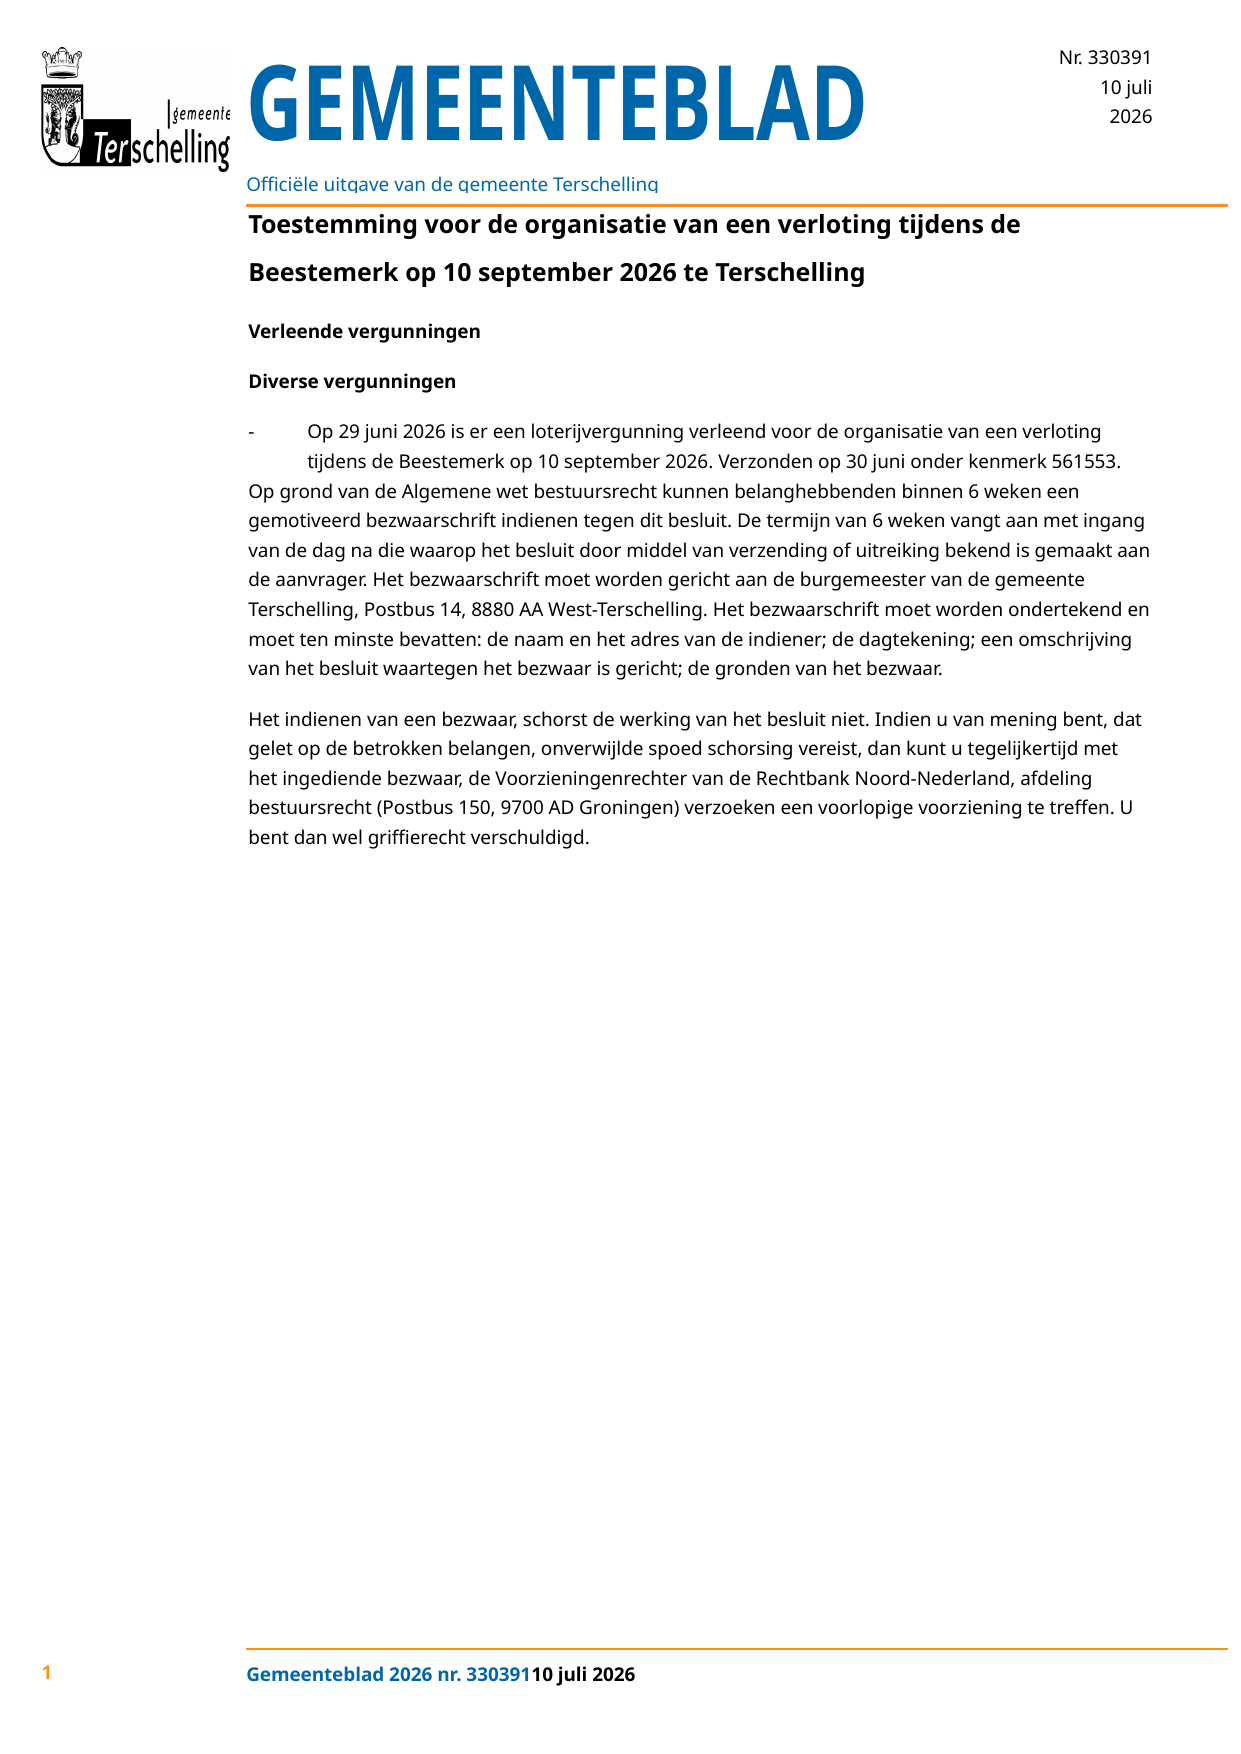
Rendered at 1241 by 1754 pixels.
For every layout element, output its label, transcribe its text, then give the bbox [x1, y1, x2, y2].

text Diverse vergunningen [248, 368, 1152, 394]
text Het indienen van een bezwaar, schorst de werking van het besluit niet. Indien u van mening bent, dat gelet op de betrokken belangen, onverwijlde spoed schorsing vereist, dan kunt u tegelijkertijd met het ingediende bezwaar, de Voorzieningenrechter van de Rechtbank Noord-Nederland, afdeling bestuursrecht (Postbus 150, 9700 AD Groningen) verzoeken een voorlopige voorziening te treffen. U bent dan wel griffierecht verschuldigd. [248, 706, 1152, 850]
text Toestemming voor de organisatie van een verloting tijdens de Beestemerk op 10 september 2026 te Terschelling [248, 207, 1152, 288]
text Verleende vergunningen [248, 318, 1152, 344]
picture [41, 47, 231, 172]
list Op 29 juni 2026 is er een loterijvergunning verleend voor de organisatie van een verloting tijdens de Beestemerk op 10 september 2026. Verzonden op 30 juni onder kenmerk 561553. [248, 419, 1152, 474]
text Op grond van de Algemene wet bestuursrecht kunnen belanghebbenden binnen 6 weken een gemotiveerd bezwaarschrift indienen tegen dit besluit. De termijn van 6 weken vangt aan met ingang van de dag na die waarop het besluit door middel van verzending of uitreiking bekend is gemaakt aan de aanvrager. Het bezwaarschrift moet worden gericht aan de burgemeester van de gemeente Terschelling, Postbus 14, 8880 AA West-Terschelling. Het bezwaarschrift moet worden ondertekend en moet ten minste bevatten: de naam en het adres van de indiener; de dagtekening; een omschrijving van het besluit waartegen het bezwaar is gericht; de gronden van het bezwaar. [248, 478, 1152, 681]
